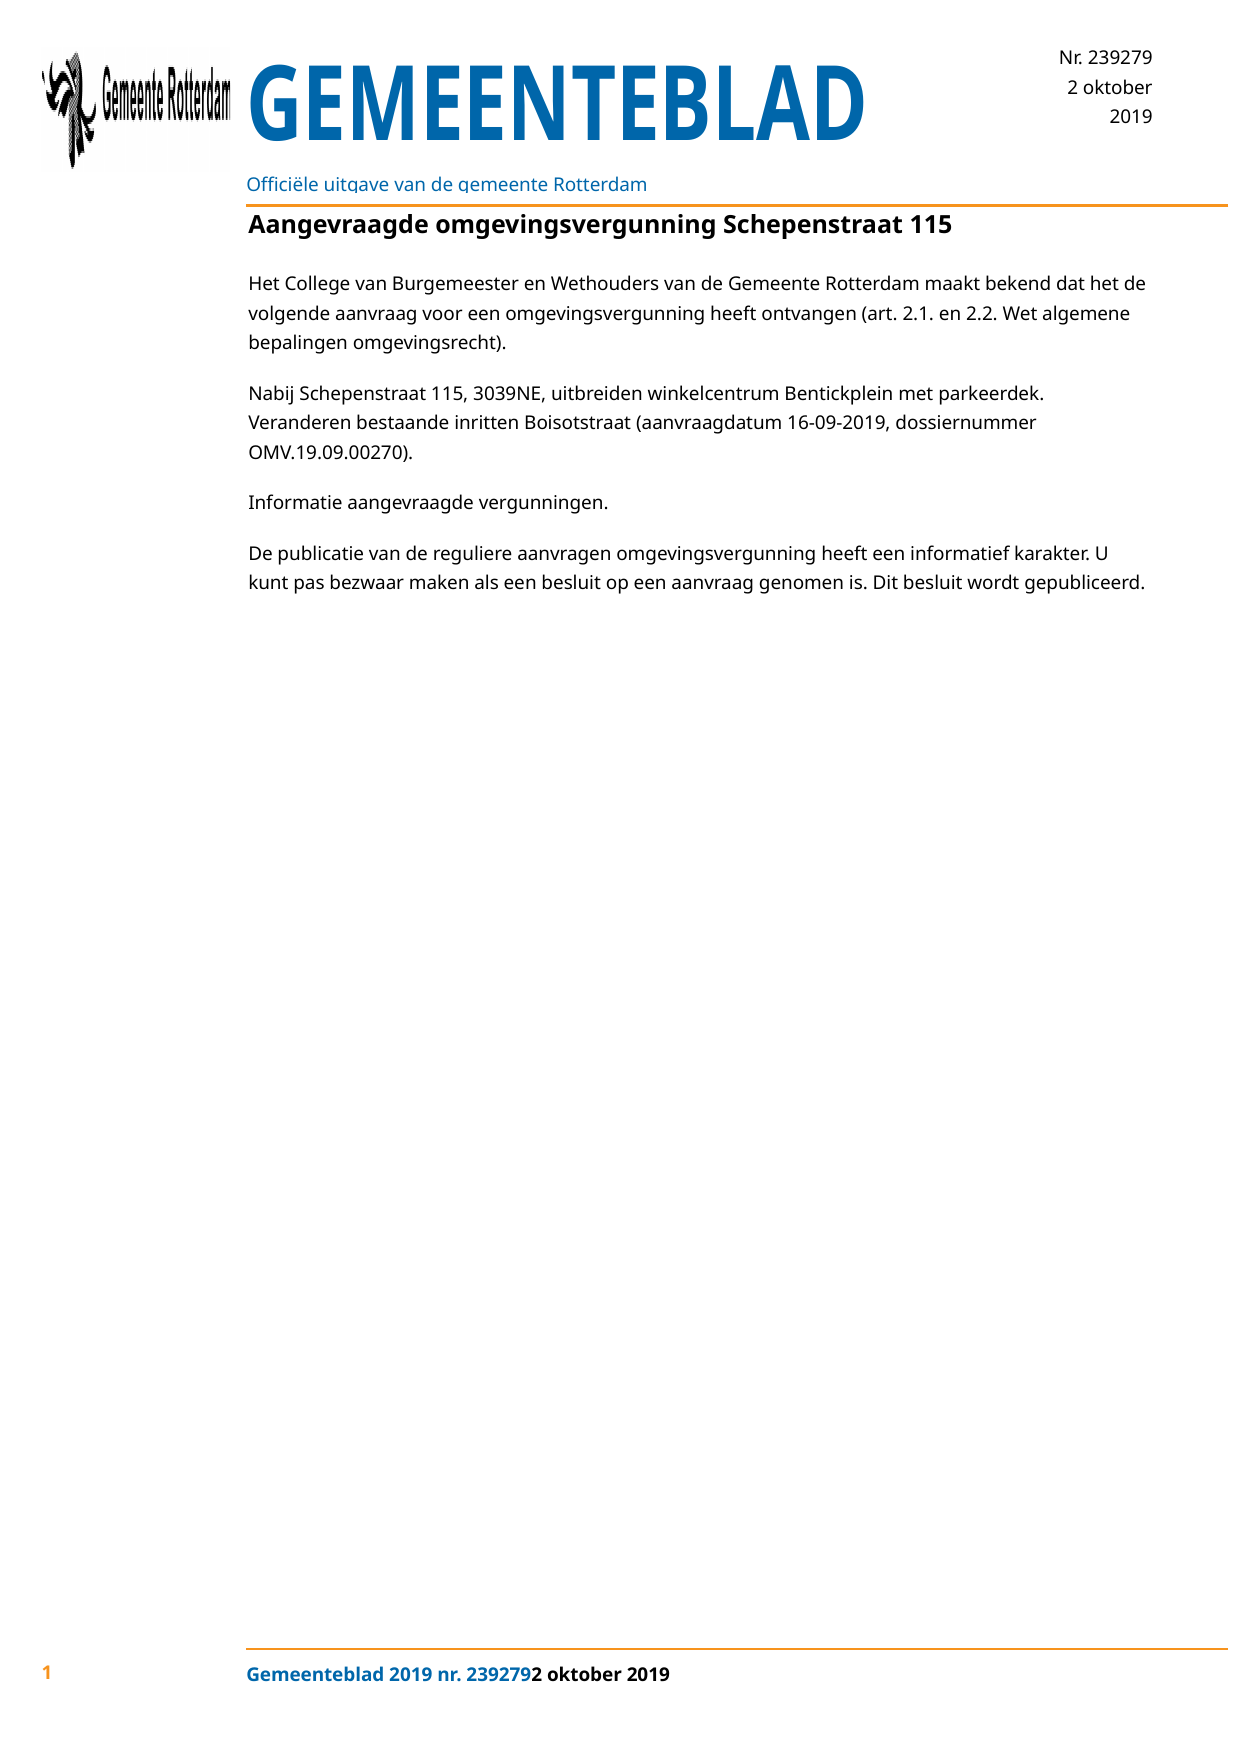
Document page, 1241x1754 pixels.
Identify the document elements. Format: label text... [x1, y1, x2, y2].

text Aangevraagde omgevingsvergunning Schepenstraat 115 [248, 207, 1152, 241]
picture [41, 47, 231, 172]
text Het College van Burgemeester en Wethouders van de Gemeente Rotterdam maakt bekend dat het de volgende aanvraag voor een omgevingsvergunning heeft ontvangen (art. 2.1. en 2.2. Wet algemene bepalingen omgevingsrecht). [248, 270, 1152, 355]
text De publicatie van de reguliere aanvragen omgevingsvergunning heeft een informatief karakter. U kunt pas bezwaar maken als een besluit op een aanvraag genomen is. Dit besluit wordt gepubliceerd. [248, 540, 1152, 595]
text Nabij Schepenstraat 115, 3039NE, uitbreiden winkelcentrum Bentickplein met parkeerdek. Veranderen bestaande inritten Boisotstraat (aanvraagdatum 16-09-2019, dossiernummer OMV.19.09.00270). [248, 380, 1152, 465]
text Informatie aangevraagde vergunningen. [248, 489, 1152, 515]
